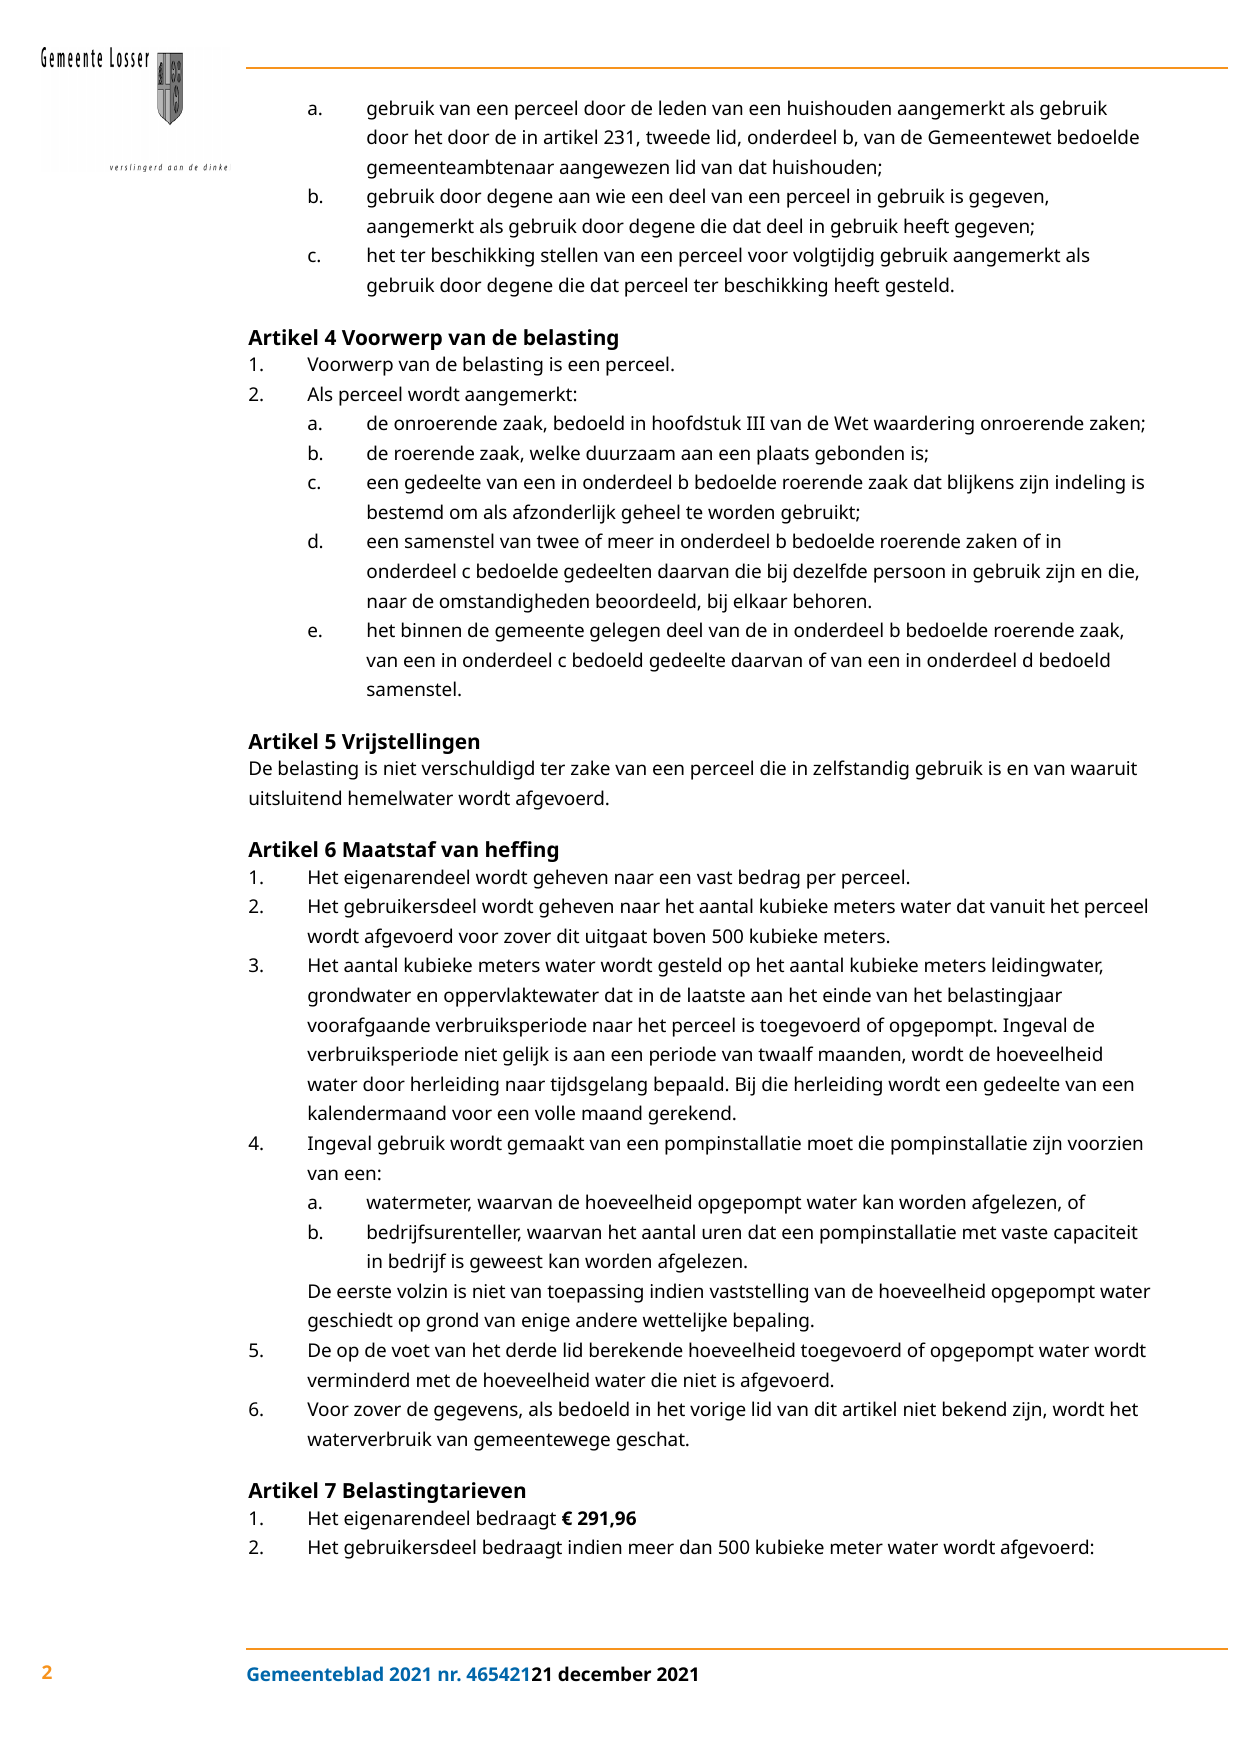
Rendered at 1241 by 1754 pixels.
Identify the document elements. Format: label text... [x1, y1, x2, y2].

text Artikel 5 Vrijstellingen [248, 727, 1152, 755]
list De op de voet van het derde lid berekende hoeveelheid toegevoerd of opgepompt water wordt verminderd met de hoeveelheid water die niet is afgevoerd. [248, 1337, 1152, 1392]
list Het gebruikersdeel wordt geheven naar het aantal kubieke meters water dat vanuit het perceel wordt afgevoerd voor zover dit uitgaat boven 500 kubieke meters. [248, 893, 1152, 949]
list Ingeval gebruik wordt gemaakt van een pompinstallatie moet die pompinstallatie zijn voorzien van een: [248, 1130, 1152, 1185]
list een samenstel van twee of meer in onderdeel b bedoelde roerende zaken of in onderdeel c bedoelde gedeelten daarvan die bij dezelfde persoon in gebruik zijn en die, naar de omstandigheden beoordeeld, bij elkaar behoren. [307, 529, 1152, 613]
picture [41, 47, 231, 172]
list Het gebruikersdeel bedraagt indien meer dan 500 kubieke meter water wordt afgevoerd: [248, 1534, 1152, 1560]
list de roerende zaak, welke duurzaam aan een plaats gebonden is; [307, 440, 1152, 466]
text Artikel 6 Maatstaf van heffing [248, 835, 1152, 864]
list Het aantal kubieke meters water wordt gesteld op het aantal kubieke meters leidingwater, grondwater en oppervlaktewater dat in de laatste aan het einde van het belastingjaar voorafgaande verbruiksperiode naar het perceel is toegevoerd of opgepompt. Ingeval de verbruiksperiode niet gelijk is aan een periode van twaalf maanden, wordt de hoeveelheid water door herleiding naar tijdsgelang bepaald. Bij die herleiding wordt een gedeelte van een kalendermaand voor een volle maand gerekend. [248, 953, 1152, 1126]
list bedrijfsurenteller, waarvan het aantal uren dat een pompinstallatie met vaste capaciteit in bedrijf is geweest kan worden afgelezen. [307, 1219, 1152, 1274]
list gebruik door degene aan wie een deel van een perceel in gebruik is gegeven, aangemerkt als gebruik door degene die dat deel in gebruik heeft gegeven; [307, 183, 1152, 239]
text Artikel 4 Voorwerp van de belasting [248, 323, 1152, 351]
list Het eigenarendeel bedraagt € 291,96 [248, 1505, 1152, 1531]
list Voor zover de gegevens, als bedoeld in het vorige lid van dit artikel niet bekend zijn, wordt het waterverbruik van gemeentewege geschat. [248, 1396, 1152, 1452]
list Het eigenarendeel wordt geheven naar een vast bedrag per perceel. [248, 864, 1152, 889]
list het binnen de gemeente gelegen deel van de in onderdeel b bedoelde roerende zaak, van een in onderdeel c bedoeld gedeelte daarvan of van een in onderdeel d bedoeld samenstel. [307, 617, 1152, 702]
text De belasting is niet verschuldigd ter zake van een perceel die in zelfstandig gebruik is en van waaruit uitsluitend hemelwater wordt afgevoerd. [248, 755, 1152, 811]
list Als perceel wordt aangemerkt: [248, 381, 1152, 406]
list Voorwerp van de belasting is een perceel. [248, 351, 1152, 377]
list de onroerende zaak, bedoeld in hoofdstuk III van de Wet waardering onroerende zaken; [307, 410, 1152, 436]
list een gedeelte van een in onderdeel b bedoelde roerende zaak dat blijkens zijn indeling is bestemd om als afzonderlijk geheel te worden gebruikt; [307, 469, 1152, 525]
text Artikel 7 Belastingtarieven [248, 1476, 1152, 1505]
list gebruik van een perceel door de leden van een huishouden aangemerkt als gebruik door het door de in artikel 231, tweede lid, onderdeel b, van de Gemeentewet bedoelde gemeenteambtenaar aangewezen lid van dat huishouden; [307, 95, 1152, 180]
list het ter beschikking stellen van een perceel voor volgtijdig gebruik aangemerkt als gebruik door degene die dat perceel ter beschikking heeft gesteld. [307, 243, 1152, 298]
list De eerste volzin is niet van toepassing indien vaststelling van de hoeveelheid opgepompt water geschiedt op grond van enige andere wettelijke bepaling. [248, 1278, 1152, 1333]
list watermeter, waarvan de hoeveelheid opgepompt water kan worden afgelezen, of [307, 1189, 1152, 1215]
